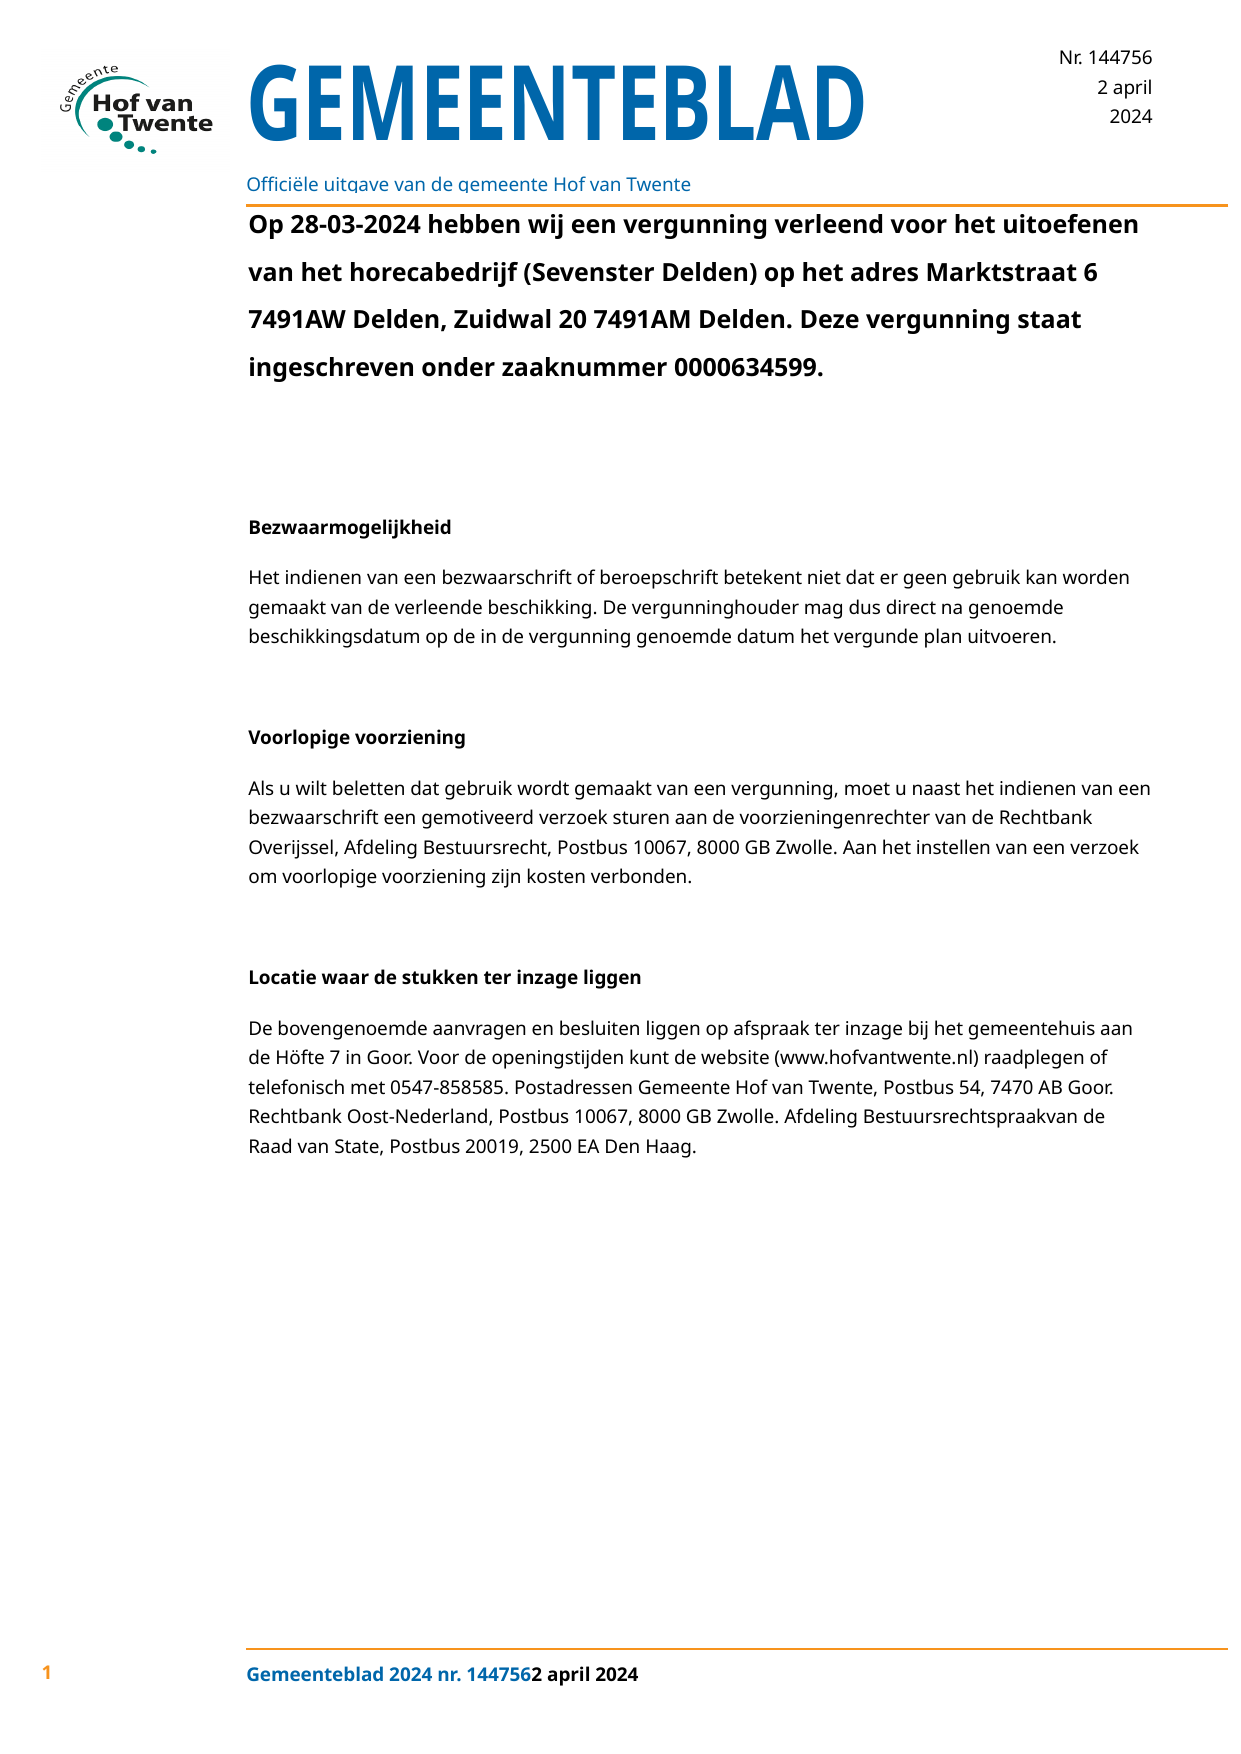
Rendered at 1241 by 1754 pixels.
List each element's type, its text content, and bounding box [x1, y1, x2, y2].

text Als u wilt beletten dat gebruik wordt gemaakt van een vergunning, moet u naast het indienen van een bezwaarschrift een gemotiveerd verzoek sturen aan de voorzieningenrechter van de Rechtbank Overijssel, Afdeling Bestuursrecht, Postbus 10067, 8000 GB Zwolle. Aan het instellen van een verzoek om voorlopige voorziening zijn kosten verbonden. [248, 775, 1152, 889]
text Voorlopige voorziening [248, 724, 1152, 750]
text Op 28-03-2024 hebben wij een vergunning verleend voor het uitoefenen van het horecabedrijf (Sevenster Delden) op het adres Marktstraat 6 7491AW Delden, Zuidwal 20 7491AM Delden. Deze vergunning staat ingeschreven onder zaaknummer 0000634599. [248, 207, 1152, 384]
text Locatie waar de stukken ter inzage liggen [248, 964, 1152, 990]
text Bezwaarmogelijkheid [248, 514, 1152, 540]
text Het indienen van een bezwaarschrift of beroepschrift betekent niet dat er geen gebruik kan worden gemaakt van de verleende beschikking. De vergunninghouder mag dus direct na genoemde beschikkingsdatum op de in de vergunning genoemde datum het vergunde plan uitvoeren. [248, 564, 1152, 649]
text De bovengenoemde aanvragen en besluiten liggen op afspraak ter inzage bij het gemeentehuis aan de Höfte 7 in Goor. Voor de openingstijden kunt de website (www.hofvantwente.nl) raadplegen of telefonisch met 0547-858585. Postadressen Gemeente Hof van Twente, Postbus 54, 7470 AB Goor. Rechtbank Oost-Nederland, Postbus 10067, 8000 GB Zwolle. Afdeling Bestuursrechtspraakvan de Raad van State, Postbus 20019, 2500 EA Den Haag. [248, 1015, 1152, 1159]
picture [41, 47, 231, 172]
